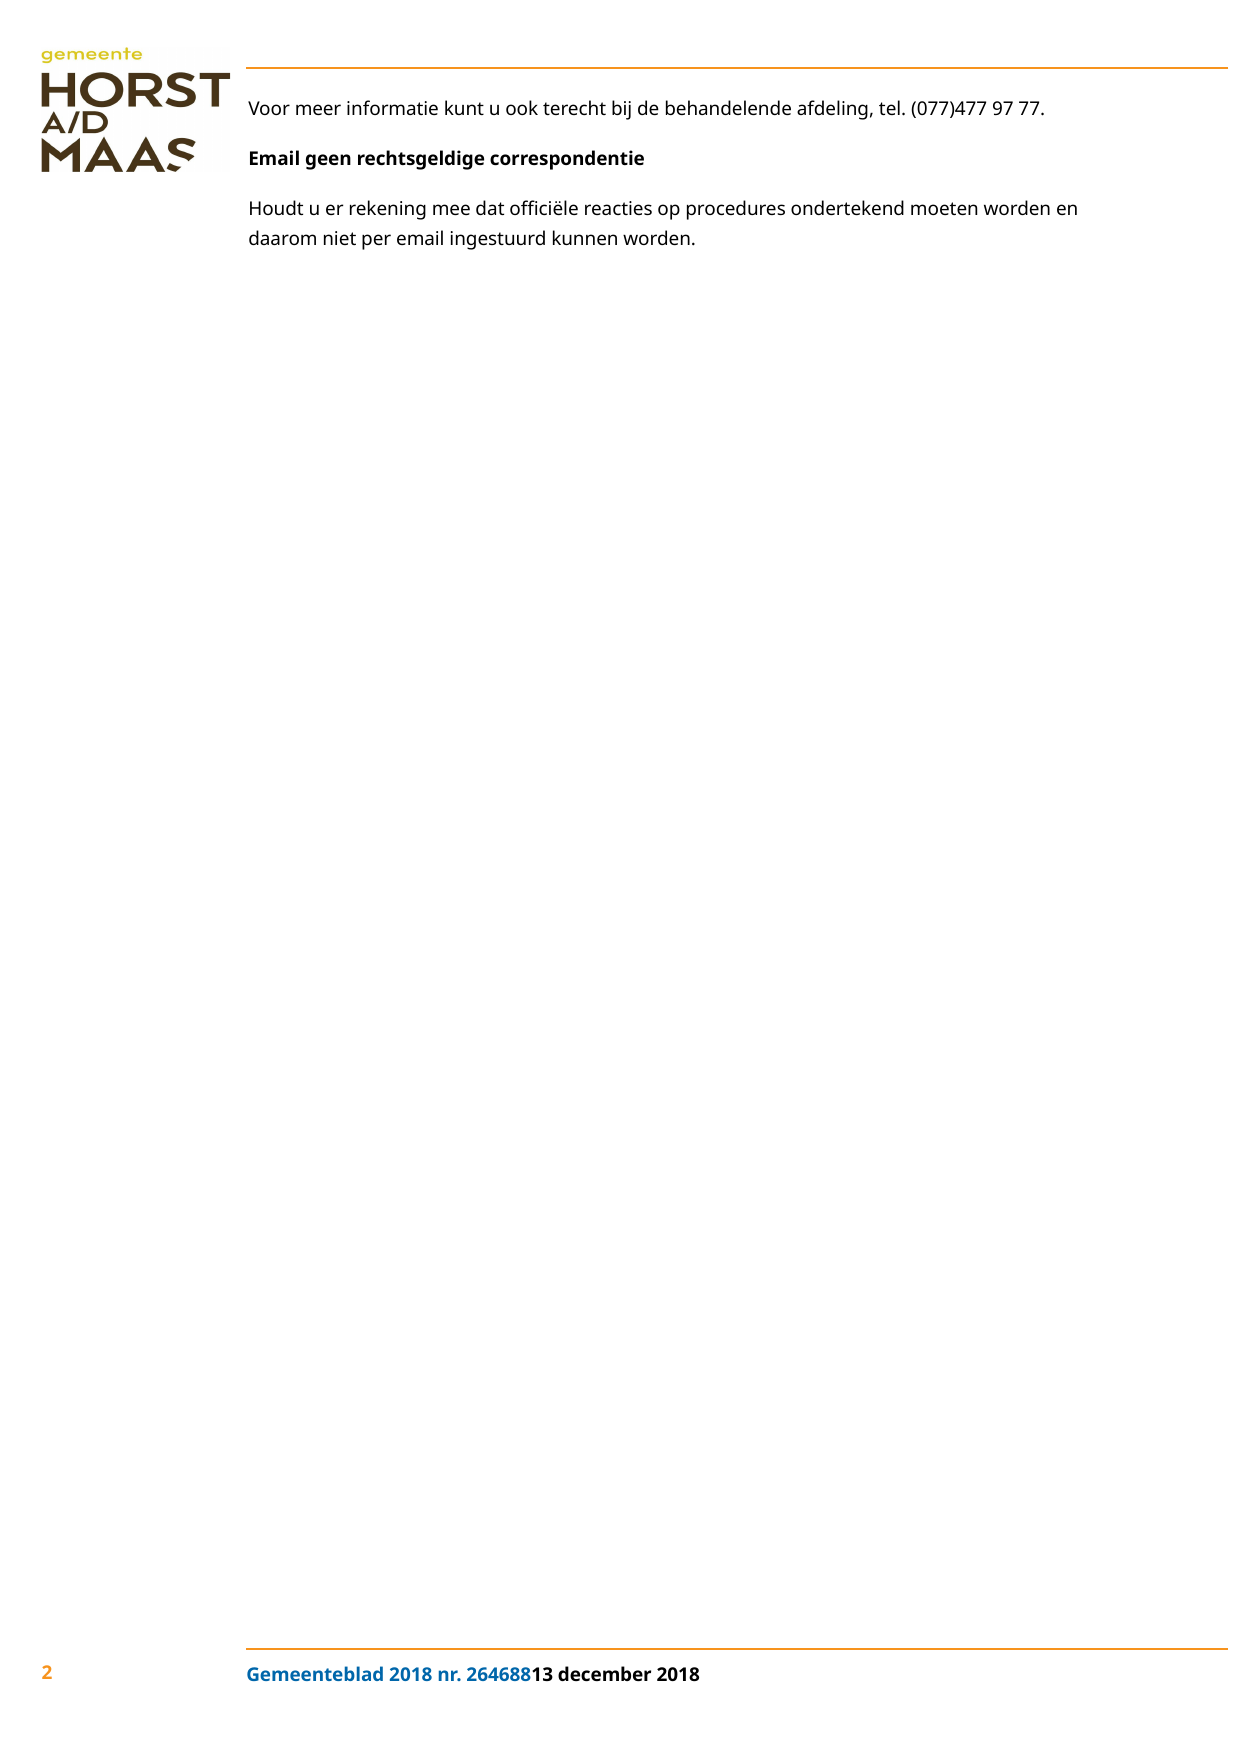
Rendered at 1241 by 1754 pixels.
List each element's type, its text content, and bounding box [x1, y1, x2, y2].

text Houdt u er rekening mee dat officiële reacties op procedures ondertekend moeten worden en daarom niet per email ingestuurd kunnen worden. [248, 196, 1152, 251]
picture [41, 47, 231, 172]
text Email geen rechtsgeldige correspondentie [248, 145, 1152, 171]
text Voor meer informatie kunt u ook terecht bij de behandelende afdeling, tel. (077)477 97 77. [248, 95, 1152, 121]
